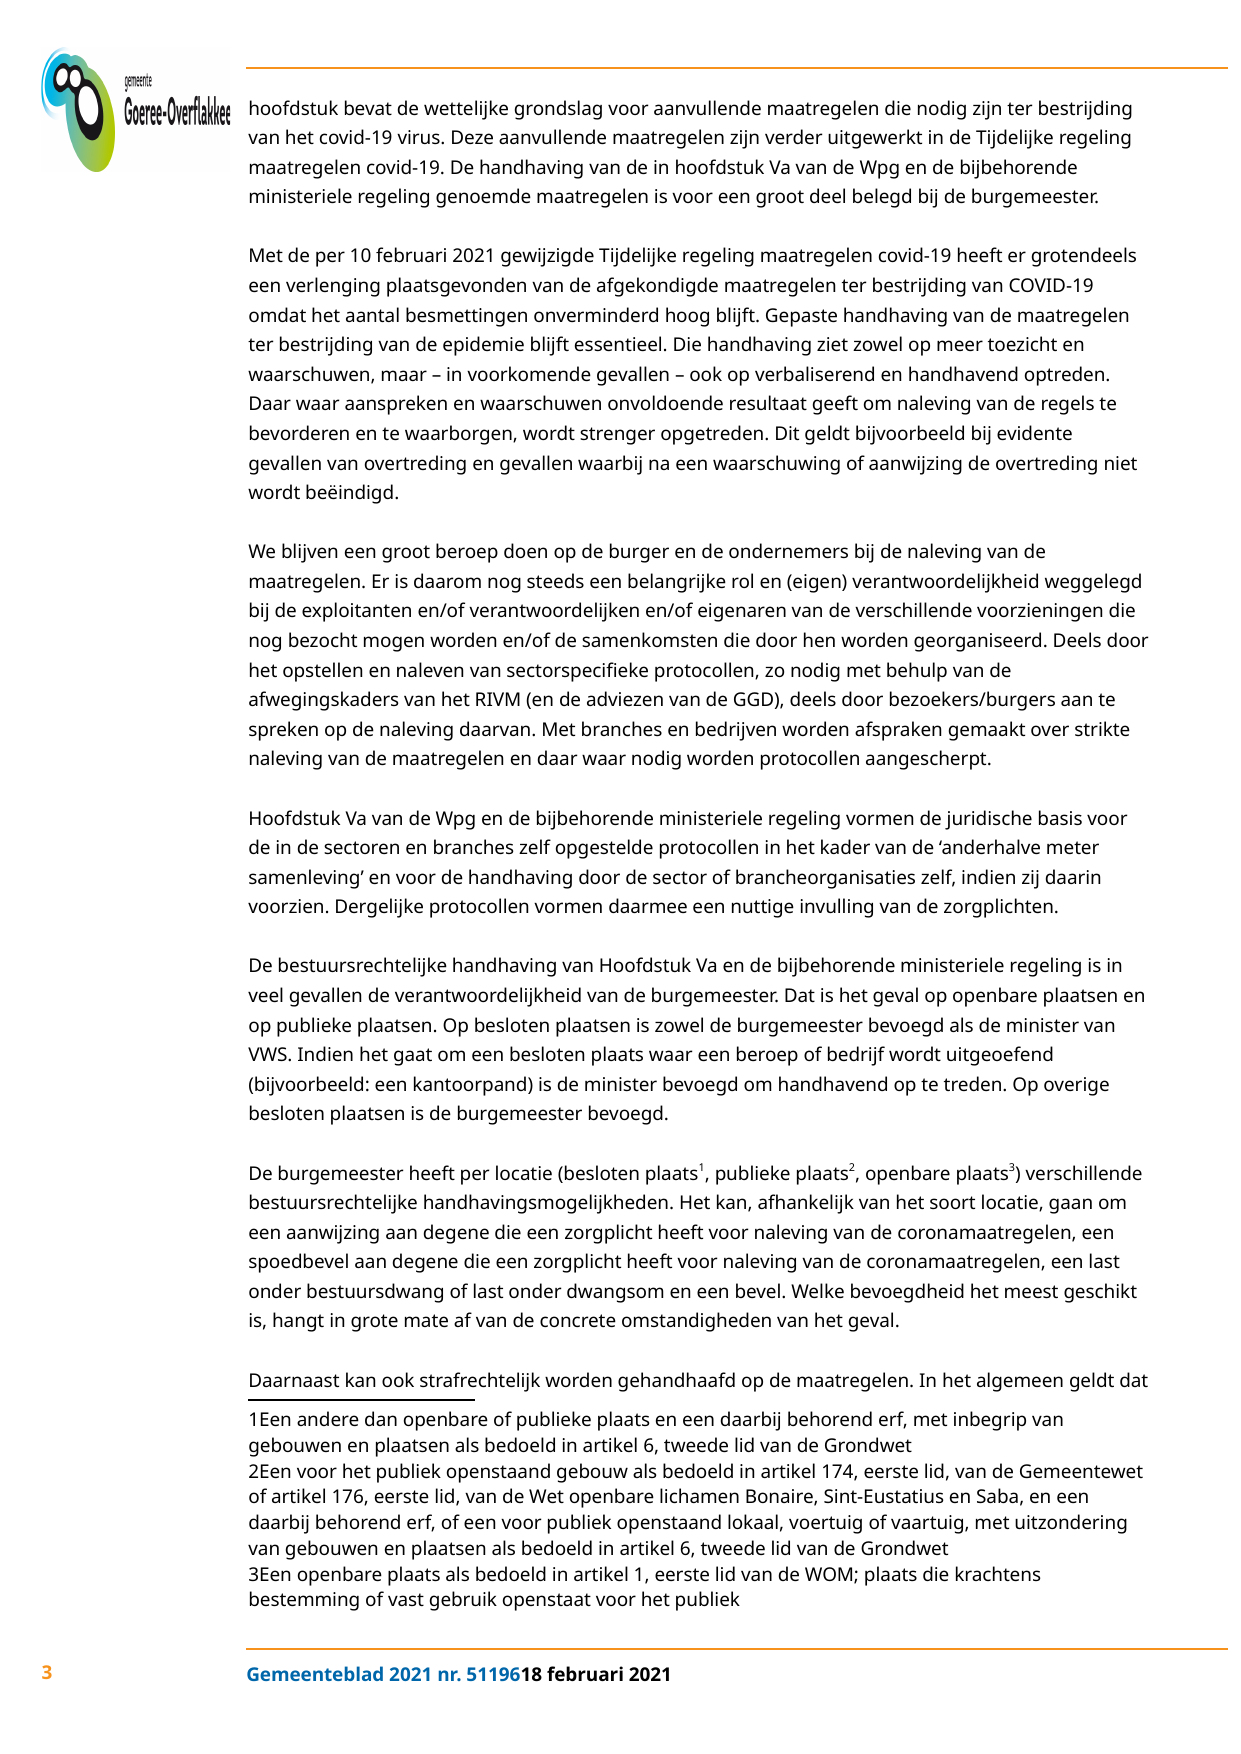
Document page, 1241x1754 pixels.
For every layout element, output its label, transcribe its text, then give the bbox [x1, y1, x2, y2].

text We blijven een groot beroep doen op de burger en de ondernemers bij de naleving van de maatregelen. Er is daarom nog steeds een belangrijke rol en (eigen) verantwoordelijkheid weggelegd bij de exploitanten en/of verantwoordelijken en/of eigenaren van de verschillende voorzieningen die nog bezocht mogen worden en/of de samenkomsten die door hen worden georganiseerd. Deels door het opstellen en naleven van sectorspecifieke protocollen, zo nodig met behulp van de afwegingskaders van het RIVM (en de adviezen van de GGD), deels door bezoekers/burgers aan te spreken op de naleving daarvan. Met branches en bedrijven worden afspraken gemaakt over strikte naleving van de maatregelen en daar waar nodig worden protocollen aangescherpt. [248, 538, 1152, 771]
text De bestuursrechtelijke handhaving van Hoofdstuk Va en de bijbehorende ministeriele regeling is in veel gevallen de verantwoordelijkheid van de burgemeester. Dat is het geval op openbare plaatsen en op publieke plaatsen. Op besloten plaatsen is zowel de burgemeester bevoegd als de minister van VWS. Indien het gaat om een besloten plaats waar een beroep of bedrijf wordt uitgeoefend (bijvoorbeeld: een kantoorpand) is de minister bevoegd om handhavend op te treden. Op overige besloten plaatsen is de burgemeester bevoegd. [248, 953, 1152, 1126]
text De burgemeester heeft per locatie (besloten plaats, publieke plaats, openbare plaats) verschillende bestuursrechtelijke handhavingsmogelijkheden. Het kan, afhankelijk van het soort locatie, gaan om een aanwijzing aan degene die een zorgplicht heeft voor naleving van de coronamaatregelen, een spoedbevel aan degene die een zorgplicht heeft voor naleving van de coronamaatregelen, een last onder bestuursdwang of last onder dwangsom en een bevel. Welke bevoegdheid het meest geschikt is, hangt in grote mate af van de concrete omstandigheden van het geval. [248, 1160, 1152, 1333]
text Een andere dan openbare of publieke plaats en een daarbij behorend erf, met inbegrip van gebouwen en plaatsen als bedoeld in artikel 6, tweede lid van de Grondwet [248, 1406, 1152, 1458]
text Hoofdstuk Va van de Wpg en de bijbehorende ministeriele regeling vormen de juridische basis voor de in de sectoren en branches zelf opgestelde protocollen in het kader van de ‘anderhalve meter samenleving’ en voor de handhaving door de sector of brancheorganisaties zelf, indien zij daarin voorzien. Dergelijke protocollen vormen daarmee een nuttige invulling van de zorgplichten. [248, 805, 1152, 919]
text hoofdstuk bevat de wettelijke grondslag voor aanvullende maatregelen die nodig zijn ter bestrijding van het covid-19 virus. Deze aanvullende maatregelen zijn verder uitgewerkt in de Tijdelijke regeling maatregelen covid-19. De handhaving van de in hoofdstuk Va van de Wpg en de bijbehorende ministeriele regeling genoemde maatregelen is voor een groot deel belegd bij de burgemeester. [248, 95, 1152, 209]
text Een voor het publiek openstaand gebouw als bedoeld in artikel 174, eerste lid, van de Gemeentewet of artikel 176, eerste lid, van de Wet openbare lichamen Bonaire, Sint-Eustatius en Saba, en een daarbij behorend erf, of een voor publiek openstaand lokaal, voertuig of vaartuig, met uitzondering van gebouwen en plaatsen als bedoeld in artikel 6, tweede lid van de Grondwet [248, 1458, 1152, 1561]
text Een openbare plaats als bedoeld in artikel 1, eerste lid van de WOM; plaats die krachtens bestemming of vast gebruik openstaat voor het publiek [248, 1561, 1152, 1612]
text Met de per 10 februari 2021 gewijzigde Tijdelijke regeling maatregelen covid-19 heeft er grotendeels een verlenging plaatsgevonden van de afgekondigde maatregelen ter bestrijding van COVID-19 omdat het aantal besmettingen onverminderd hoog blijft. Gepaste handhaving van de maatregelen ter bestrijding van de epidemie blijft essentieel. Die handhaving ziet zowel op meer toezicht en waarschuwen, maar – in voorkomende gevallen – ook op verbaliserend en handhavend optreden. Daar waar aanspreken en waarschuwen onvoldoende resultaat geeft om naleving van de regels te bevorderen en te waarborgen, wordt strenger opgetreden. Dit geldt bijvoorbeeld bij evidente gevallen van overtreding en gevallen waarbij na een waarschuwing of aanwijzing de overtreding niet wordt beëindigd. [248, 243, 1152, 505]
picture [41, 47, 231, 172]
text Daarnaast kan ook strafrechtelijk worden gehandhaafd op de maatregelen. In het algemeen geldt dat [248, 1367, 1152, 1393]
